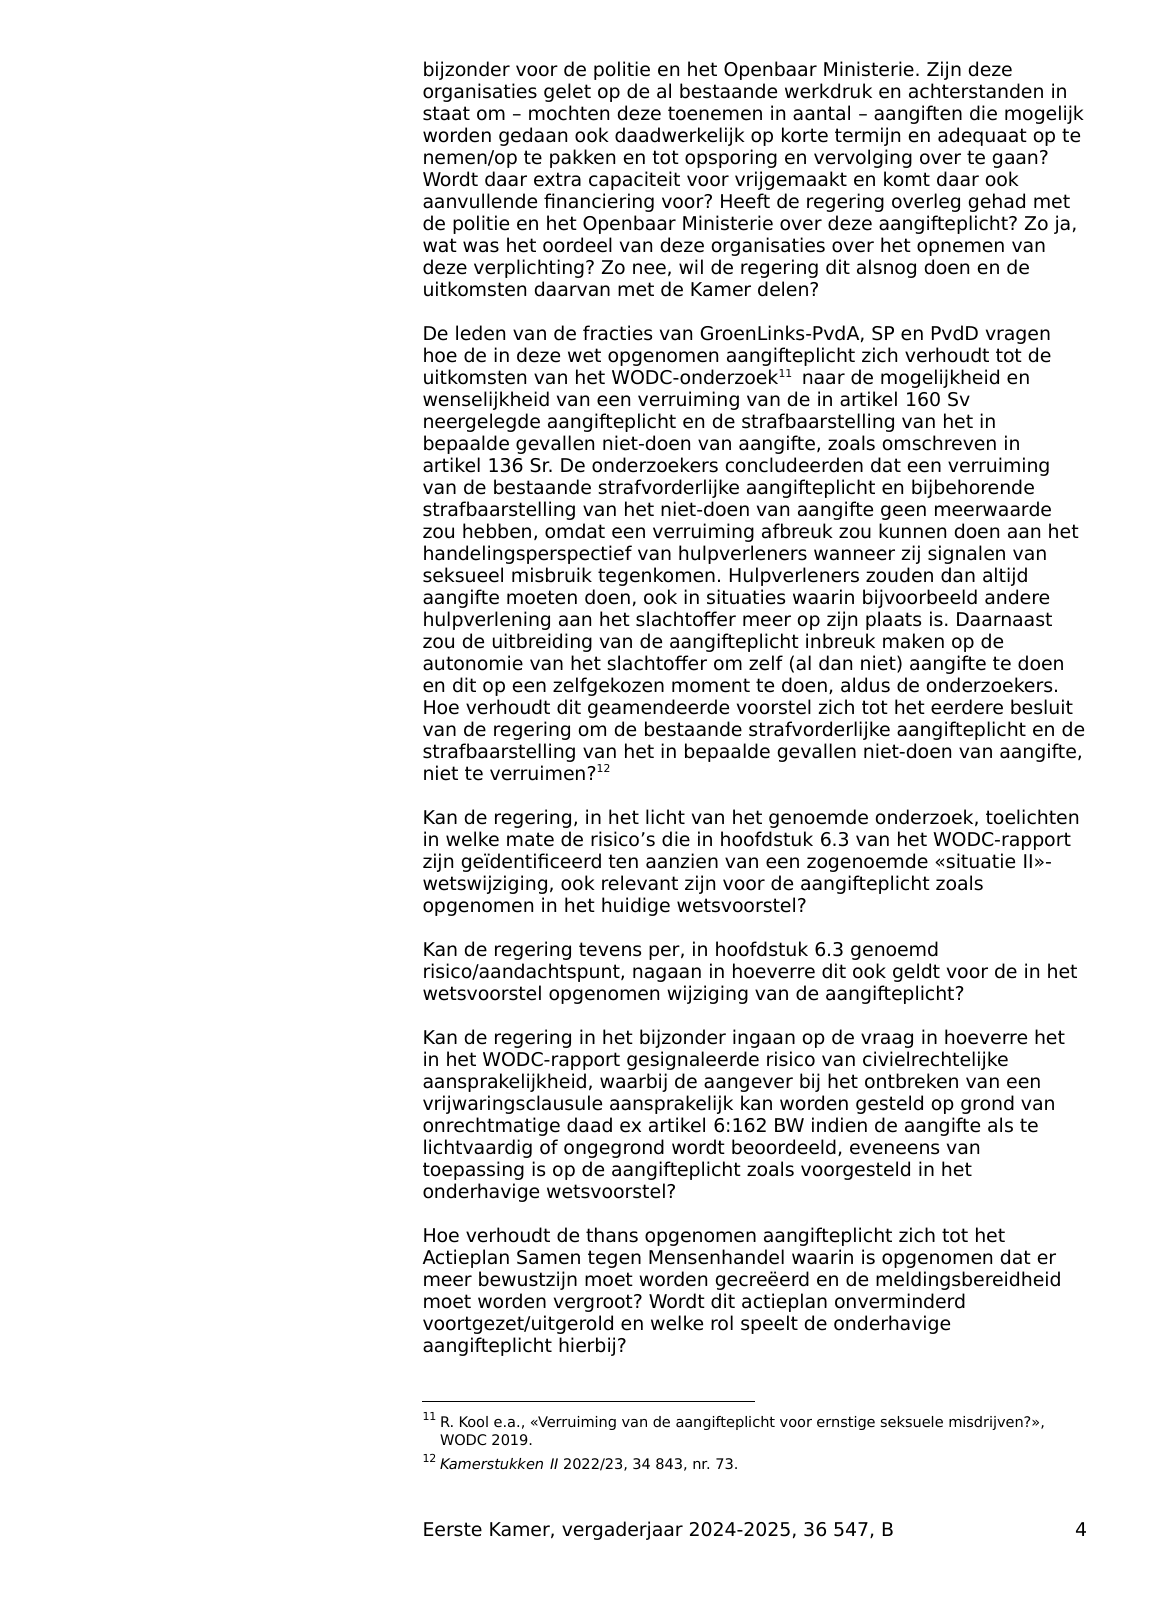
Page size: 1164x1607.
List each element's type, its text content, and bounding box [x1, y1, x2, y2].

text De leden van de fracties van GroenLinks-PvdA, SP en PvdD vragen hoe de in deze wet opgenomen aangifteplicht zich verhoudt tot de uitkomsten van het WODC-onderzoek naar de mogelijkheid en wenselijkheid van een verruiming van de in artikel 160 Sv neergelegde aangifteplicht en de strafbaarstelling van het in bepaalde gevallen niet-doen van aangifte, zoals omschreven in artikel 136 Sr. De onderzoekers concludeerden dat een verruiming van de bestaande strafvorderlijke aangifteplicht en bijbehorende strafbaarstelling van het niet-doen van aangifte geen meerwaarde zou hebben, omdat een verruiming afbreuk zou kunnen doen aan het handelingsperspectief van hulpverleners wanneer zij signalen van seksueel misbruik tegenkomen. Hulpverleners zouden dan altijd aangifte moeten doen, ook in situaties waarin bijvoorbeeld andere hulpverlening aan het slachtoffer meer op zijn plaats is. Daarnaast zou de uitbreiding van de aangifteplicht inbreuk maken op de autonomie van het slachtoffer om zelf (al dan niet) aangifte te doen en dit op een zelfgekozen moment te doen, aldus de onderzoekers. Hoe verhoudt dit geamendeerde voorstel zich tot het eerdere besluit van de regering om de bestaande strafvorderlijke aangifteplicht en de strafbaarstelling van het in bepaalde gevallen niet-doen van aangifte, niet te verruimen? [422, 323, 1087, 784]
text Kamerstukken II 2022/23, 34 843, nr. 73. [422, 1452, 1087, 1474]
text Kan de regering in het bijzonder ingaan op de vraag in hoeverre het in het WODC-rapport gesignaleerde risico van civielrechtelijke aansprakelijkheid, waarbij de aangever bij het ontbreken van een vrijwaringsclausule aansprakelijk kan worden gesteld op grond van onrechtmatige daad ex artikel 6:162 BW indien de aangifte als te lichtvaardig of ongegrond wordt beoordeeld, eveneens van toepassing is op de aangifteplicht zoals voorgesteld in het onderhavige wetsvoorstel? [422, 1027, 1087, 1203]
text R. Kool e.a., «Verruiming van de aangifteplicht voor ernstige seksuele misdrijven?», WODC 2019. [422, 1410, 1087, 1449]
text Hoe verhoudt de thans opgenomen aangifteplicht zich tot het Actieplan Samen tegen Mensenhandel waarin is opgenomen dat er meer bewustzijn moet worden gecreëerd en de meldingsbereidheid moet worden vergroot? Wordt dit actieplan onverminderd voortgezet/uitgerold en welke rol speelt de onderhavige aangifteplicht hierbij? [422, 1225, 1087, 1357]
text bijzonder voor de politie en het Openbaar Ministerie. Zijn deze organisaties gelet op de al bestaande werkdruk en achterstanden in staat om – mochten deze toenemen in aantal – aangiften die mogelijk worden gedaan ook daadwerkelijk op korte termijn en adequaat op te nemen/op te pakken en tot opsporing en vervolging over te gaan? Wordt daar extra capaciteit voor vrijgemaakt en komt daar ook aanvullende financiering voor? Heeft de regering overleg gehad met de politie en het Openbaar Ministerie over deze aangifteplicht? Zo ja, wat was het oordeel van deze organisaties over het opnemen van deze verplichting? Zo nee, wil de regering dit alsnog doen en de uitkomsten daarvan met de Kamer delen? [422, 59, 1087, 301]
text Kan de regering tevens per, in hoofdstuk 6.3 genoemd risico/aandachtspunt, nagaan in hoeverre dit ook geldt voor de in het wetsvoorstel opgenomen wijziging van de aangifteplicht? [422, 939, 1087, 1005]
text Kan de regering, in het licht van het genoemde onderzoek, toelichten in welke mate de risico’s die in hoofdstuk 6.3 van het WODC-rapport zijn geïdentificeerd ten aanzien van een zogenoemde «situatie II»-wetswijziging, ook relevant zijn voor de aangifteplicht zoals opgenomen in het huidige wetsvoorstel? [422, 807, 1087, 917]
